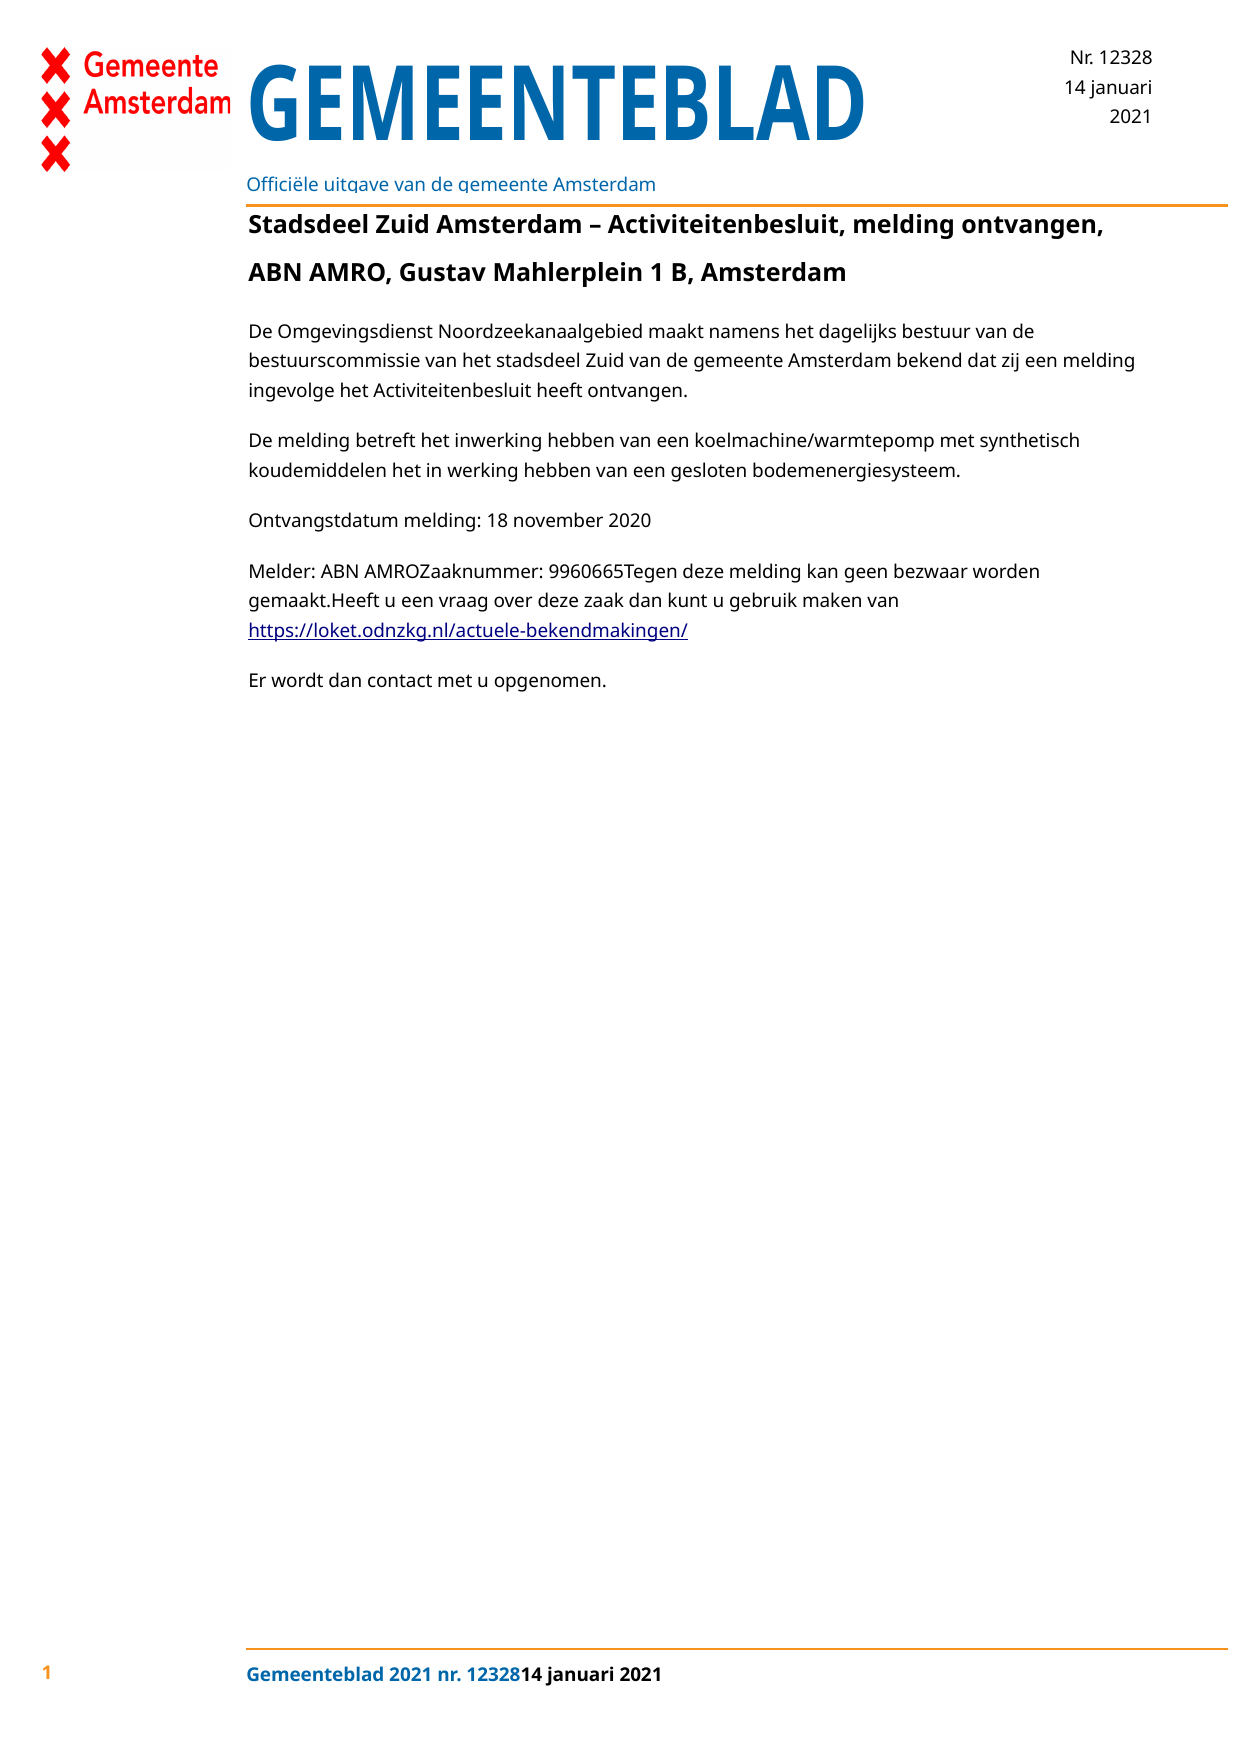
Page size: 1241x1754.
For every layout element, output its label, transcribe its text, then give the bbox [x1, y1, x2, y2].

text Melder: ABN AMROZaaknummer: 9960665Tegen deze melding kan geen bezwaar worden gemaakt.Heeft u een vraag over deze zaak dan kunt u gebruik maken van https://loket.odnzkg.nl/actuele-bekendmakingen/ [248, 558, 1152, 643]
text Stadsdeel Zuid Amsterdam – Activiteitenbesluit, melding ontvangen, ABN AMRO, Gustav Mahlerplein 1 B, Amsterdam [248, 207, 1152, 288]
picture [41, 47, 231, 172]
text Ontvangstdatum melding: 18 november 2020 [248, 507, 1152, 533]
text De melding betreft het inwerking hebben van een koelmachine/warmtepomp met synthetisch koudemiddelen het in werking hebben van een gesloten bodemenergiesysteem. [248, 427, 1152, 483]
text De Omgevingsdienst Noordzeekanaalgebied maakt namens het dagelijks bestuur van de bestuurscommissie van het stadsdeel Zuid van de gemeente Amsterdam bekend dat zij een melding ingevolge het Activiteitenbesluit heeft ontvangen. [248, 318, 1152, 403]
text Er wordt dan contact met u opgenomen. [248, 667, 1152, 693]
